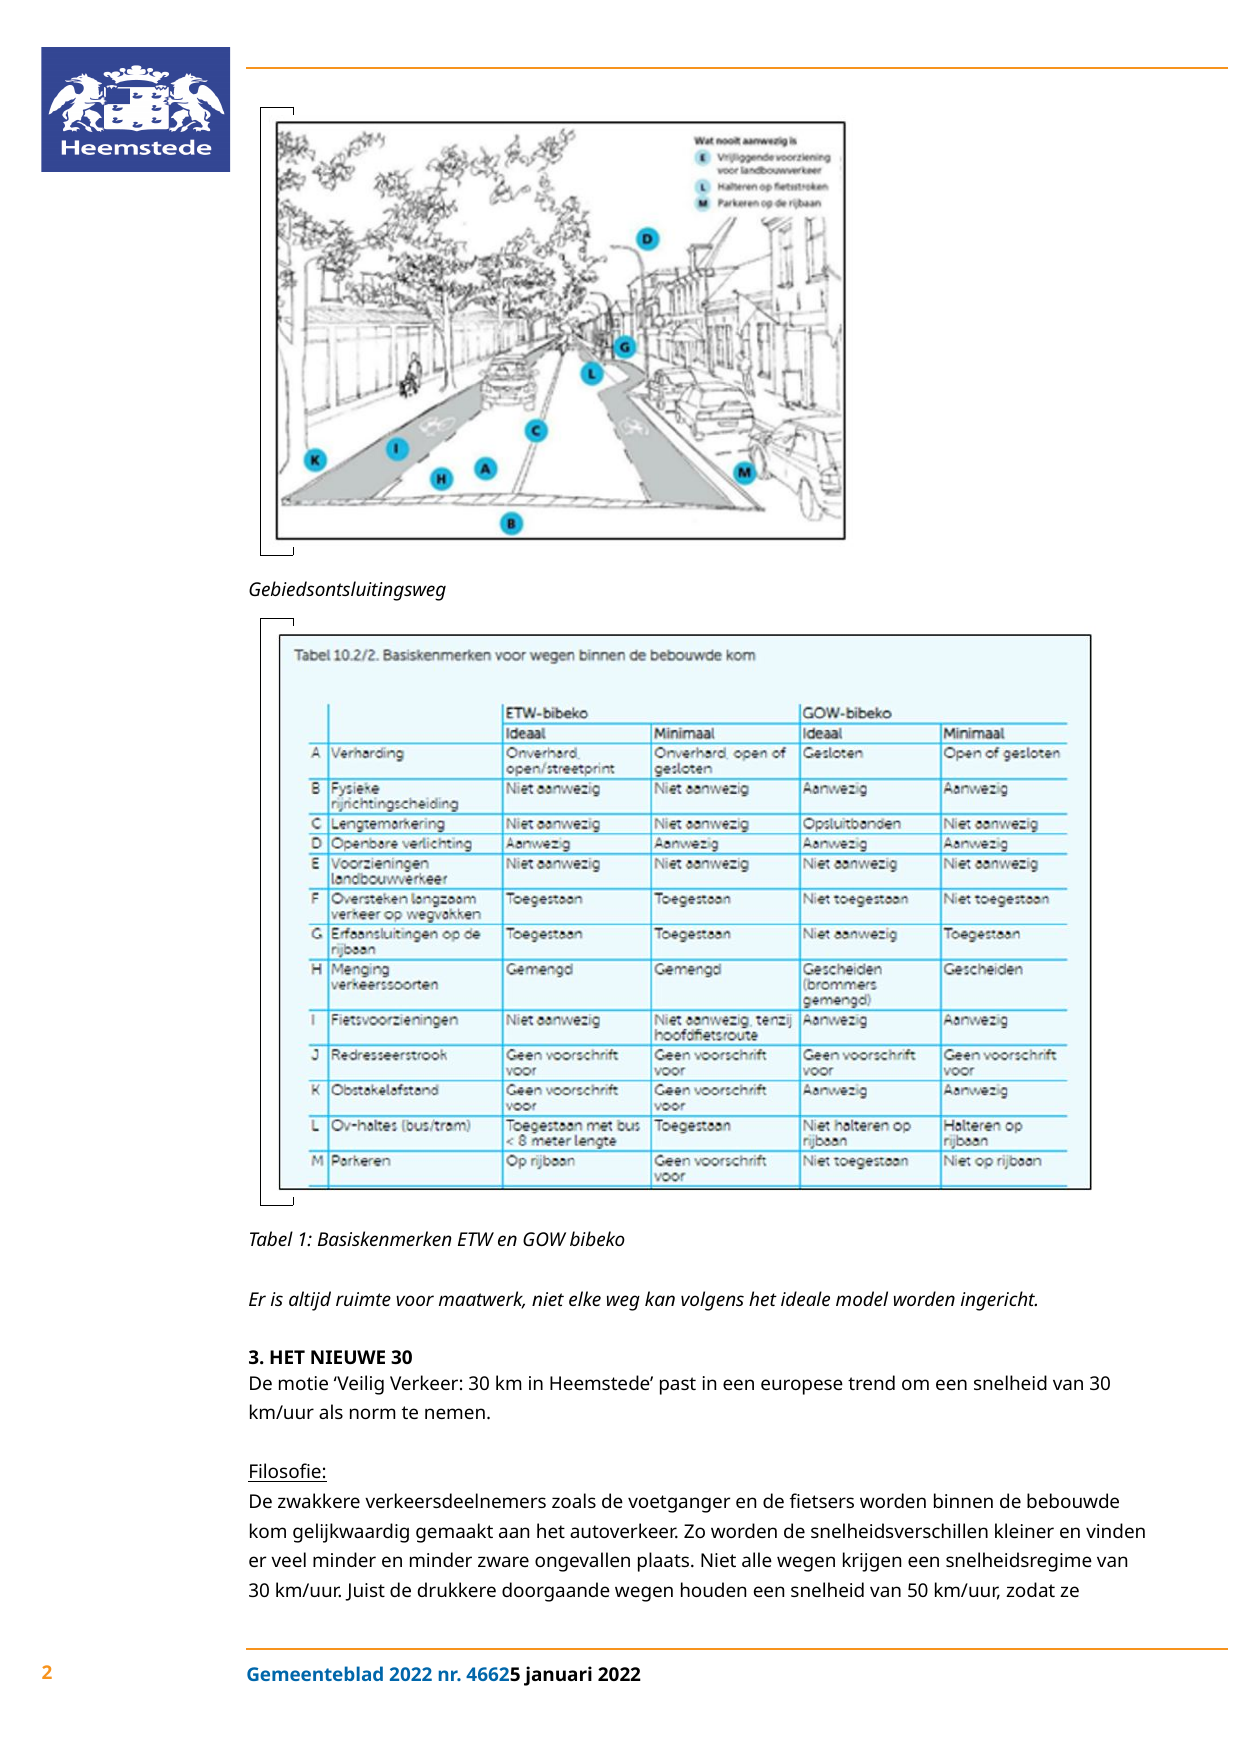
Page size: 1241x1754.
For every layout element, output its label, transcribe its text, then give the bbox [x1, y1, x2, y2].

text Filosofie: [248, 1459, 1152, 1484]
text 3. HET NIEUWE 30 [248, 1344, 1152, 1370]
picture [268, 115, 860, 547]
picture [268, 626, 1096, 1197]
table_header Er is altijd ruimte voor maatwerk, niet elke weg kan volgens het ideale model worden ingericht. [248, 1286, 1152, 1311]
picture [41, 47, 231, 172]
text De zwakkere verkeersdeelnemers zoals de voetganger en de fietsers worden binnen de bebouwde kom gelijkwaardig gemaakt aan het autoverkeer. Zo worden de snelheidsverschillen kleiner en vinden er veel minder en minder zware ongevallen plaats. Niet alle wegen krijgen een snelheidsregime van 30 km/uur. Juist de drukkere doorgaande wegen houden een snelheid van 50 km/uur, zodat ze [248, 1488, 1152, 1603]
text Tabel 1: Basiskenmerken ETW en GOW bibeko [248, 1226, 1152, 1252]
text Gebiedsontsluitingsweg [248, 576, 1152, 602]
text De motie ‘Veilig Verkeer: 30 km in Heemstede’ past in een europese trend om een snelheid van 30 km/uur als norm te nemen. [248, 1370, 1152, 1425]
